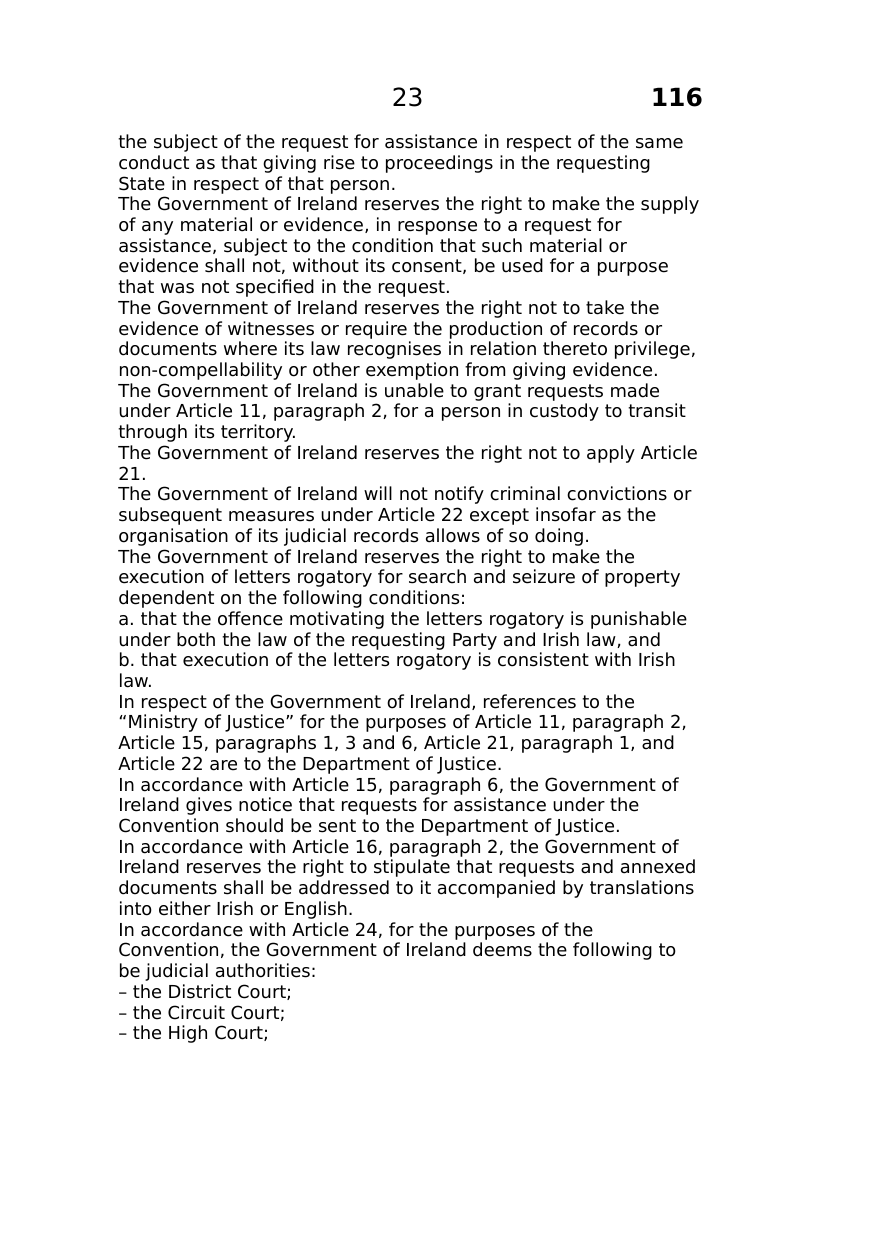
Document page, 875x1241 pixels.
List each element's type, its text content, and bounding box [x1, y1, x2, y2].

text The Government of Ireland is unable to grant requests made under Article 11, paragraph 2, for a person in custody to transit through its territory. [118, 381, 703, 443]
text In accordance with Article 16, paragraph 2, the Government of Ireland reserves the right to stipulate that requests and annexed documents shall be addressed to it accompanied by translations into either Irish or English. [118, 837, 703, 919]
text – the District Court; [118, 982, 703, 1002]
text The Government of Ireland reserves the right not to apply Article 21. [118, 443, 703, 484]
text The Government of Ireland will not notify criminal convictions or subsequent measures under Article 22 except insofar as the organisation of its judicial records allows of so doing. [118, 484, 703, 546]
text the subject of the request for assistance in respect of the same conduct as that giving rise to proceedings in the requesting State in respect of that person. [118, 132, 703, 194]
text a. that the offence motivating the letters rogatory is punishable under both the law of the requesting Party and Irish law, and [118, 609, 703, 650]
text The Government of Ireland reserves the right to make the supply of any material or evidence, in response to a request for assistance, subject to the condition that such material or evidence shall not, without its consent, be used for a purpose that was not specified in the request. [118, 194, 703, 298]
text The Government of Ireland reserves the right to make the execution of letters rogatory for search and seizure of property dependent on the following conditions: [118, 546, 703, 609]
text In respect of the Government of Ireland, references to the “Ministry of Justice” for the purposes of Article 11, paragraph 2, Article 15, paragraphs 1, 3 and 6, Article 21, paragraph 1, and Article 22 are to the Department of Justice. [118, 692, 703, 774]
text In accordance with Article 24, for the purposes of the Convention, the Government of Ireland deems the following to be judicial authorities: [118, 919, 703, 982]
text – the Circuit Court; [118, 1002, 703, 1023]
text The Government of Ireland reserves the right not to take the evidence of witnesses or require the production of records or documents where its law recognises in relation thereto privilege, non-compellability or other exemption from giving evidence. [118, 298, 703, 381]
text b. that execution of the letters rogatory is consistent with Irish law. [118, 650, 703, 692]
text In accordance with Article 15, paragraph 6, the Government of Ireland gives notice that requests for assistance under the Convention should be sent to the Department of Justice. [118, 774, 703, 837]
text – the High Court; [118, 1023, 703, 1044]
